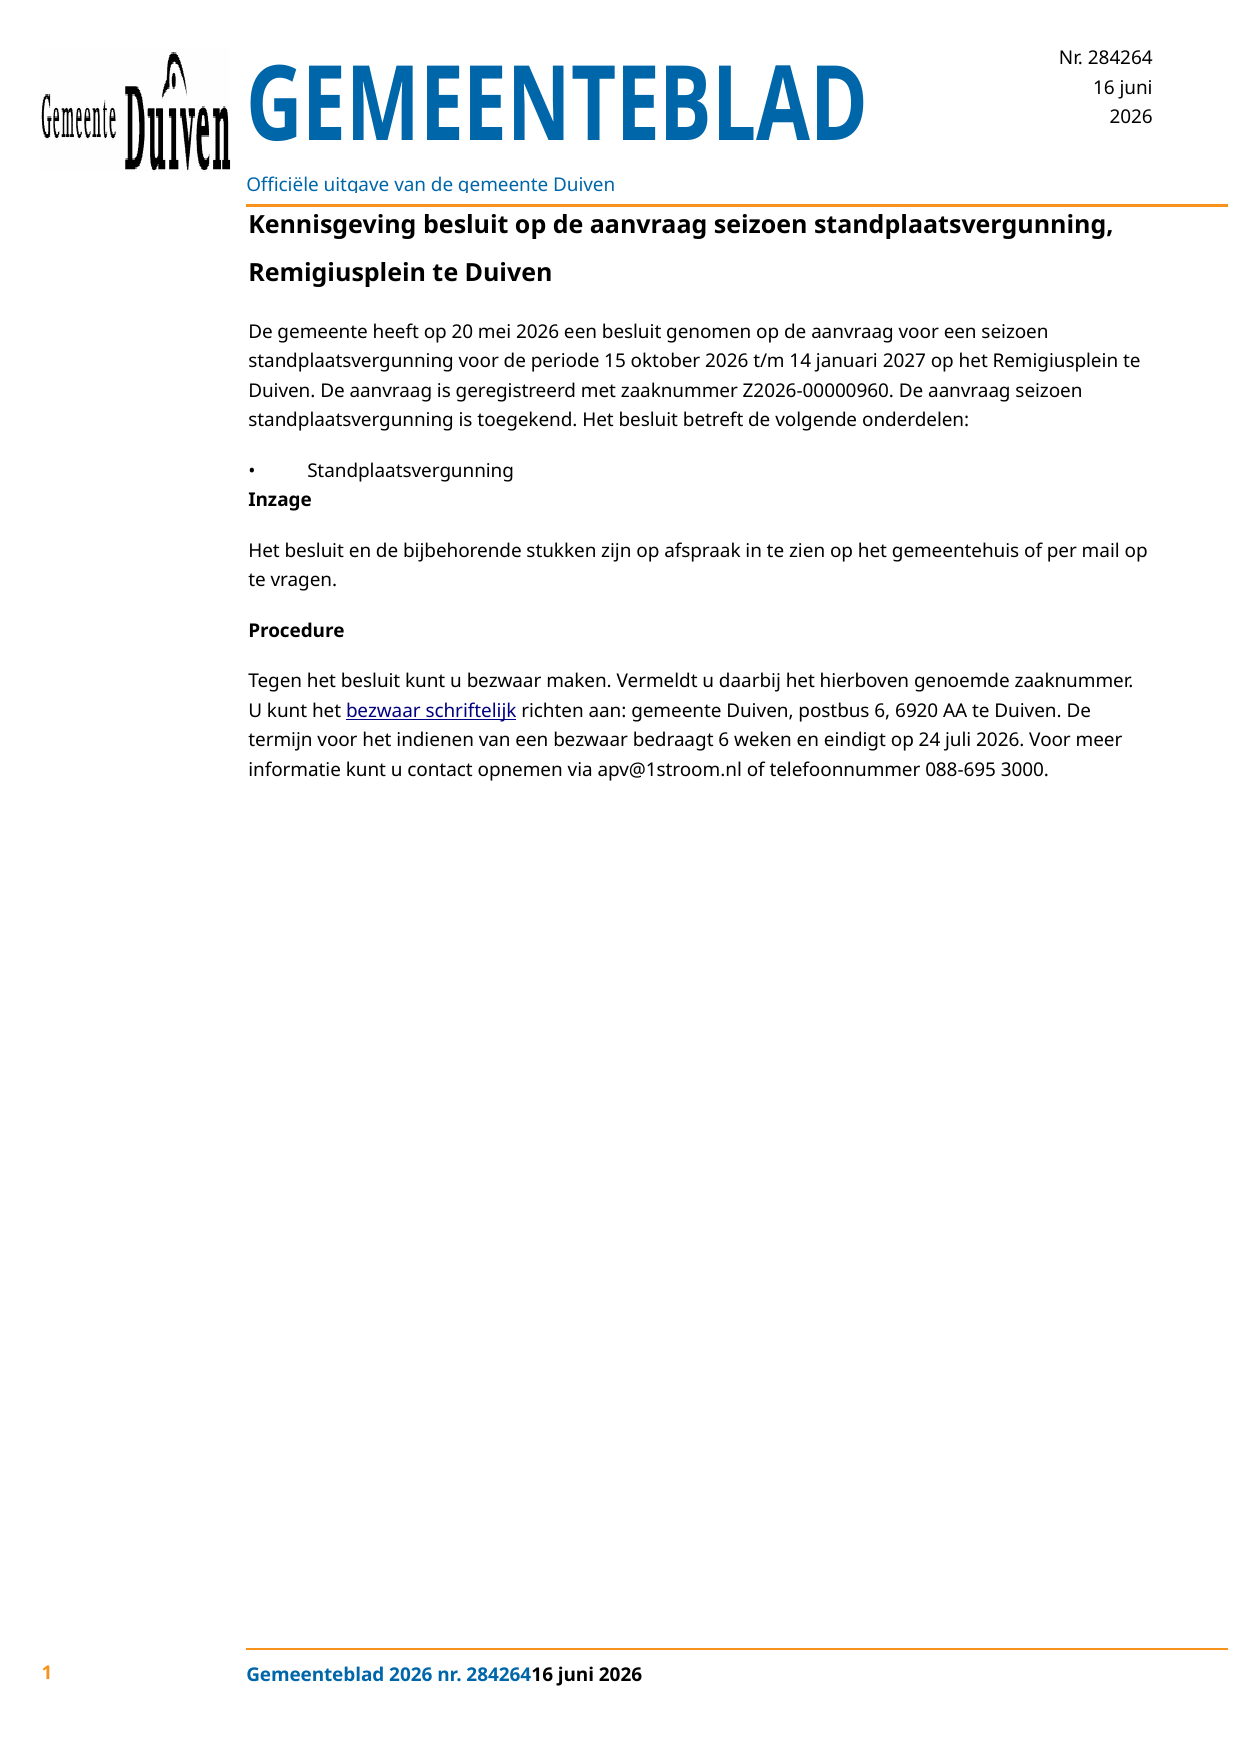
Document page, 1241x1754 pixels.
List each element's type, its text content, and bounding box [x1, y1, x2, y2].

text Tegen het besluit kunt u bezwaar maken. Vermeldt u daarbij het hierboven genoemde zaaknummer. U kunt het bezwaar schriftelijk richten aan: gemeente Duiven, postbus 6, 6920 AA te Duiven. De termijn voor het indienen van een bezwaar bedraagt 6 weken en eindigt op 24 juli 2026. Voor meer informatie kunt u contact opnemen via apv@1stroom.nl of telefoonnummer 088-695 3000. [248, 667, 1152, 782]
picture [41, 47, 231, 172]
text Kennisgeving besluit op de aanvraag seizoen standplaatsvergunning, Remigiusplein te Duiven [248, 207, 1152, 288]
text Het besluit en de bijbehorende stukken zijn op afspraak in te zien op het gemeentehuis of per mail op te vragen. [248, 537, 1152, 592]
text Procedure [248, 617, 1152, 643]
list Standplaatsvergunning [248, 457, 1152, 483]
text Inzage [248, 487, 1152, 512]
text De gemeente heeft op 20 mei 2026 een besluit genomen op de aanvraag voor een seizoen standplaatsvergunning voor de periode 15 oktober 2026 t/m 14 januari 2027 op het Remigiusplein te Duiven. De aanvraag is geregistreerd met zaaknummer Z2026-00000960. De aanvraag seizoen standplaatsvergunning is toegekend. Het besluit betreft de volgende onderdelen: [248, 318, 1152, 432]
